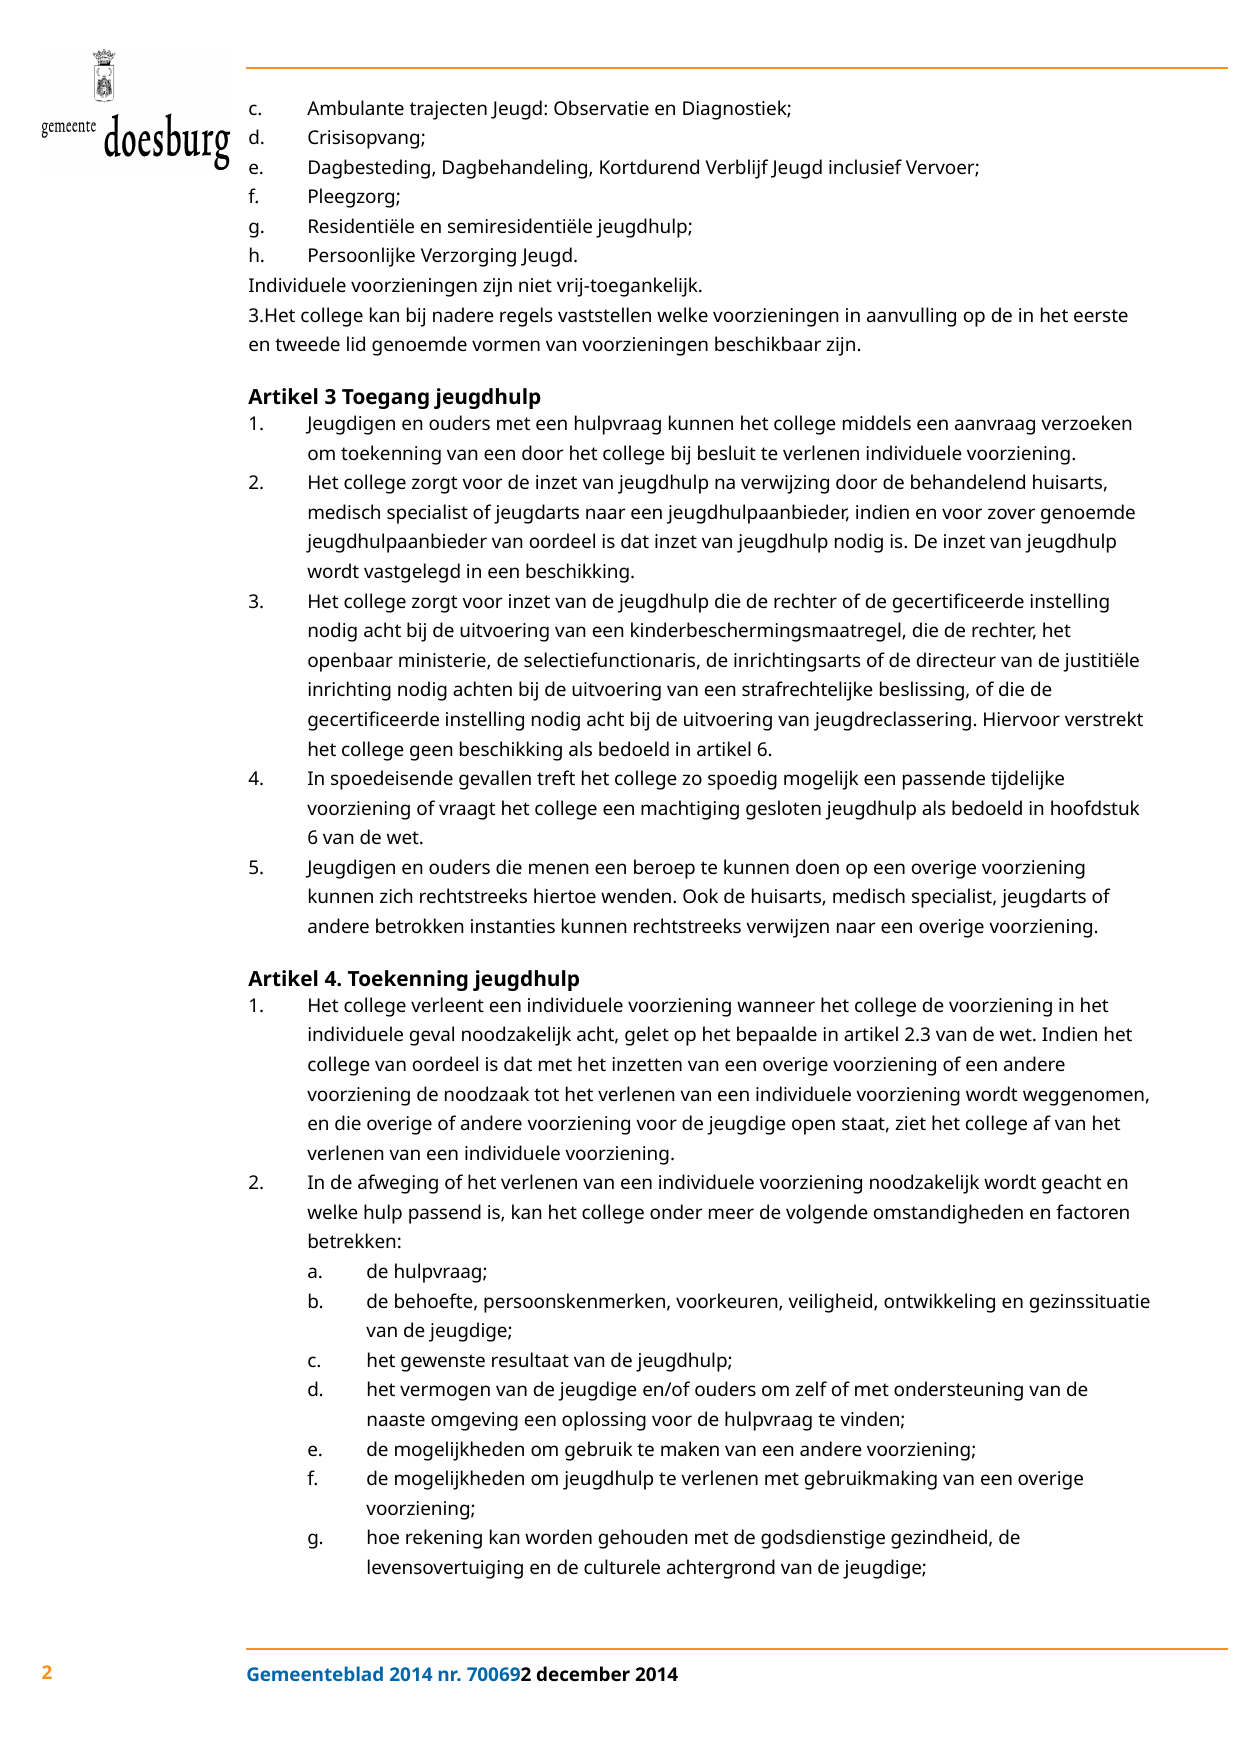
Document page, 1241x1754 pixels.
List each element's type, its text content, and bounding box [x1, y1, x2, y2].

list de mogelijkheden om gebruik te maken van een andere voorziening; [307, 1436, 1152, 1462]
list de mogelijkheden om jeugdhulp te verlenen met gebruikmaking van een overige voorziening; [307, 1465, 1152, 1521]
list Pleegzorg; [248, 183, 1152, 209]
list Residentiële en semiresidentiële jeugdhulp; [248, 213, 1152, 239]
list Het college zorgt voor inzet van de jeugdhulp die de rechter of de gecertificeerde instelling nodig acht bij de uitvoering van een kinderbeschermingsmaatregel, die de rechter, het openbaar ministerie, de selectiefunctionaris, de inrichtingsarts of de directeur van de justitiële inrichting nodig achten bij de uitvoering van een strafrechtelijke beslissing, of die de gecertificeerde instelling nodig acht bij de uitvoering van jeugdreclassering. Hiervoor verstrekt het college geen beschikking als bedoeld in artikel 6. [248, 588, 1152, 761]
list Het college verleent een individuele voorziening wanneer het college de voorziening in het individuele geval noodzakelijk acht, gelet op het bepaalde in artikel 2.3 van de wet. Indien het college van oordeel is dat met het inzetten van een overige voorziening of een andere voorziening de noodzaak tot het verlenen van een individuele voorziening wordt weggenomen, en die overige of andere voorziening voor de jeugdige open staat, ziet het college af van het verlenen van een individuele voorziening. [248, 992, 1152, 1166]
list het vermogen van de jeugdige en/of ouders om zelf of met ondersteuning van de naaste omgeving een oplossing voor de hulpvraag te vinden; [307, 1377, 1152, 1432]
list Dagbesteding, Dagbehandeling, Kortdurend Verblijf Jeugd inclusief Vervoer; [248, 154, 1152, 180]
list Jeugdigen en ouders die menen een beroep te kunnen doen op een overige voorziening kunnen zich rechtstreeks hiertoe wenden. Ook de huisarts, medisch specialist, jeugdarts of andere betrokken instanties kunnen rechtstreeks verwijzen naar een overige voorziening. [248, 854, 1152, 939]
list Crisisopvang; [248, 124, 1152, 150]
list de behoefte, persoonskenmerken, voorkeuren, veiligheid, ontwikkeling en gezinssituatie van de jeugdige; [307, 1288, 1152, 1343]
list Persoonlijke Verzorging Jeugd. [248, 243, 1152, 268]
text Individuele voorzieningen zijn niet vrij-toegankelijk. [248, 272, 1152, 298]
list hoe rekening kan worden gehouden met de godsdienstige gezindheid, de levensovertuiging en de culturele achtergrond van de jeugdige; [307, 1524, 1152, 1580]
list de hulpvraag; [307, 1258, 1152, 1284]
list In spoedeisende gevallen treft het college zo spoedig mogelijk een passende tijdelijke voorziening of vraagt het college een machtiging gesloten jeugdhulp als bedoeld in hoofdstuk 6 van de wet. [248, 765, 1152, 850]
text Artikel 4. Toekenning jeugdhulp [248, 964, 1152, 992]
list In de afweging of het verlenen van een individuele voorziening noodzakelijk wordt geacht en welke hulp passend is, kan het college onder meer de volgende omstandigheden en factoren betrekken: [248, 1169, 1152, 1254]
list Jeugdigen en ouders met een hulpvraag kunnen het college middels een aanvraag verzoeken om toekenning van een door het college bij besluit te verlenen individuele voorziening. [248, 410, 1152, 466]
text 3.Het college kan bij nadere regels vaststellen welke voorzieningen in aanvulling op de in het eerste en tweede lid genoemde vormen van voorzieningen beschikbaar zijn. [248, 302, 1152, 357]
text Artikel 3 Toegang jeugdhulp [248, 382, 1152, 410]
picture [41, 47, 231, 172]
list Het college zorgt voor de inzet van jeugdhulp na verwijzing door de behandelend huisarts, medisch specialist of jeugdarts naar een jeugdhulpaanbieder, indien en voor zover genoemde jeugdhulpaanbieder van oordeel is dat inzet van jeugdhulp nodig is. De inzet van jeugdhulp wordt vastgelegd in een beschikking. [248, 469, 1152, 584]
list Ambulante trajecten Jeugd: Observatie en Diagnostiek; [248, 95, 1152, 121]
list het gewenste resultaat van de jeugdhulp; [307, 1347, 1152, 1373]
